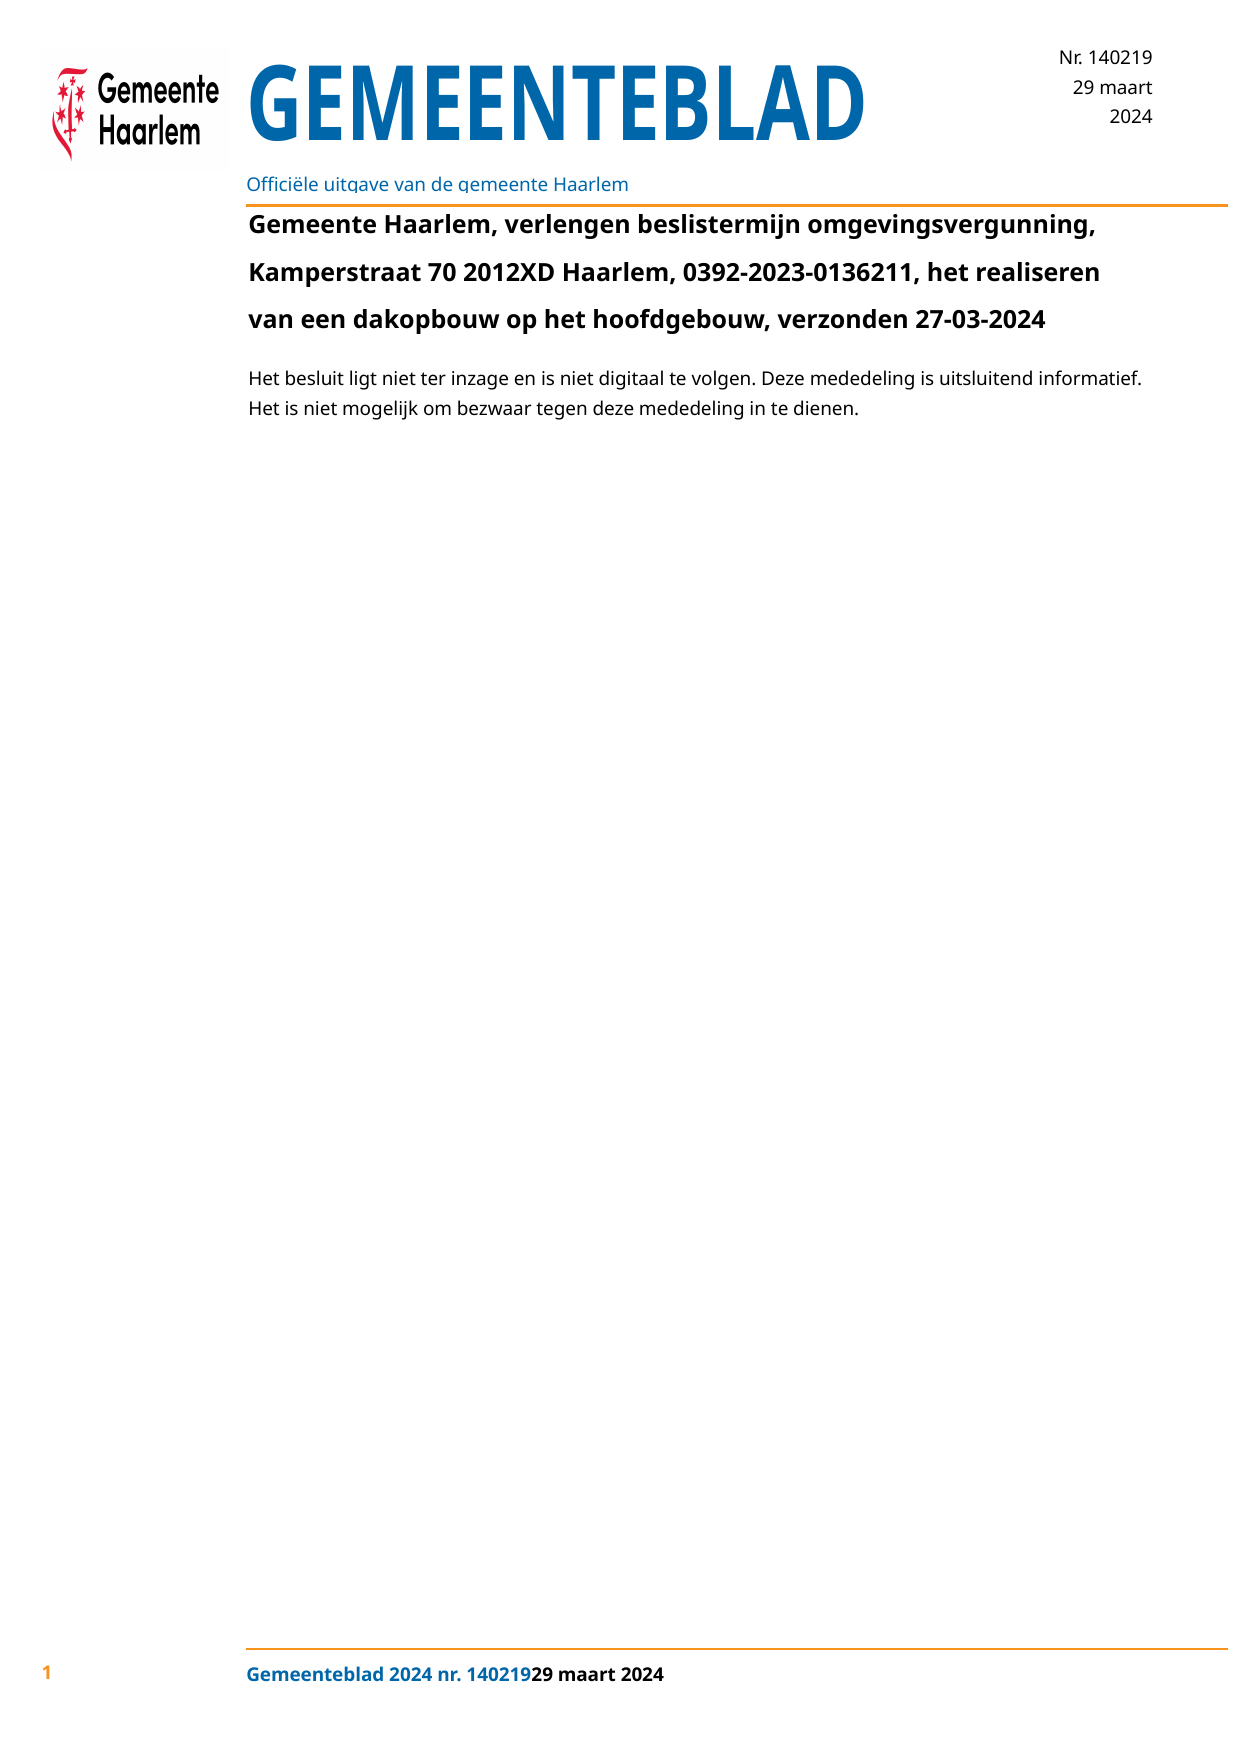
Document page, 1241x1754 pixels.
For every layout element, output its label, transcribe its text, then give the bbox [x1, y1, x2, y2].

text Het besluit ligt niet ter inzage en is niet digitaal te volgen. Deze mededeling is uitsluitend informatief. Het is niet mogelijk om bezwaar tegen deze mededeling in te dienen. [248, 366, 1152, 421]
text Gemeente Haarlem, verlengen beslistermijn omgevingsvergunning, Kamperstraat 70 2012XD Haarlem, 0392-2023-0136211, het realiseren van een dakopbouw op het hoofdgebouw, verzonden 27-03-2024 [248, 207, 1152, 336]
picture [41, 47, 231, 172]
